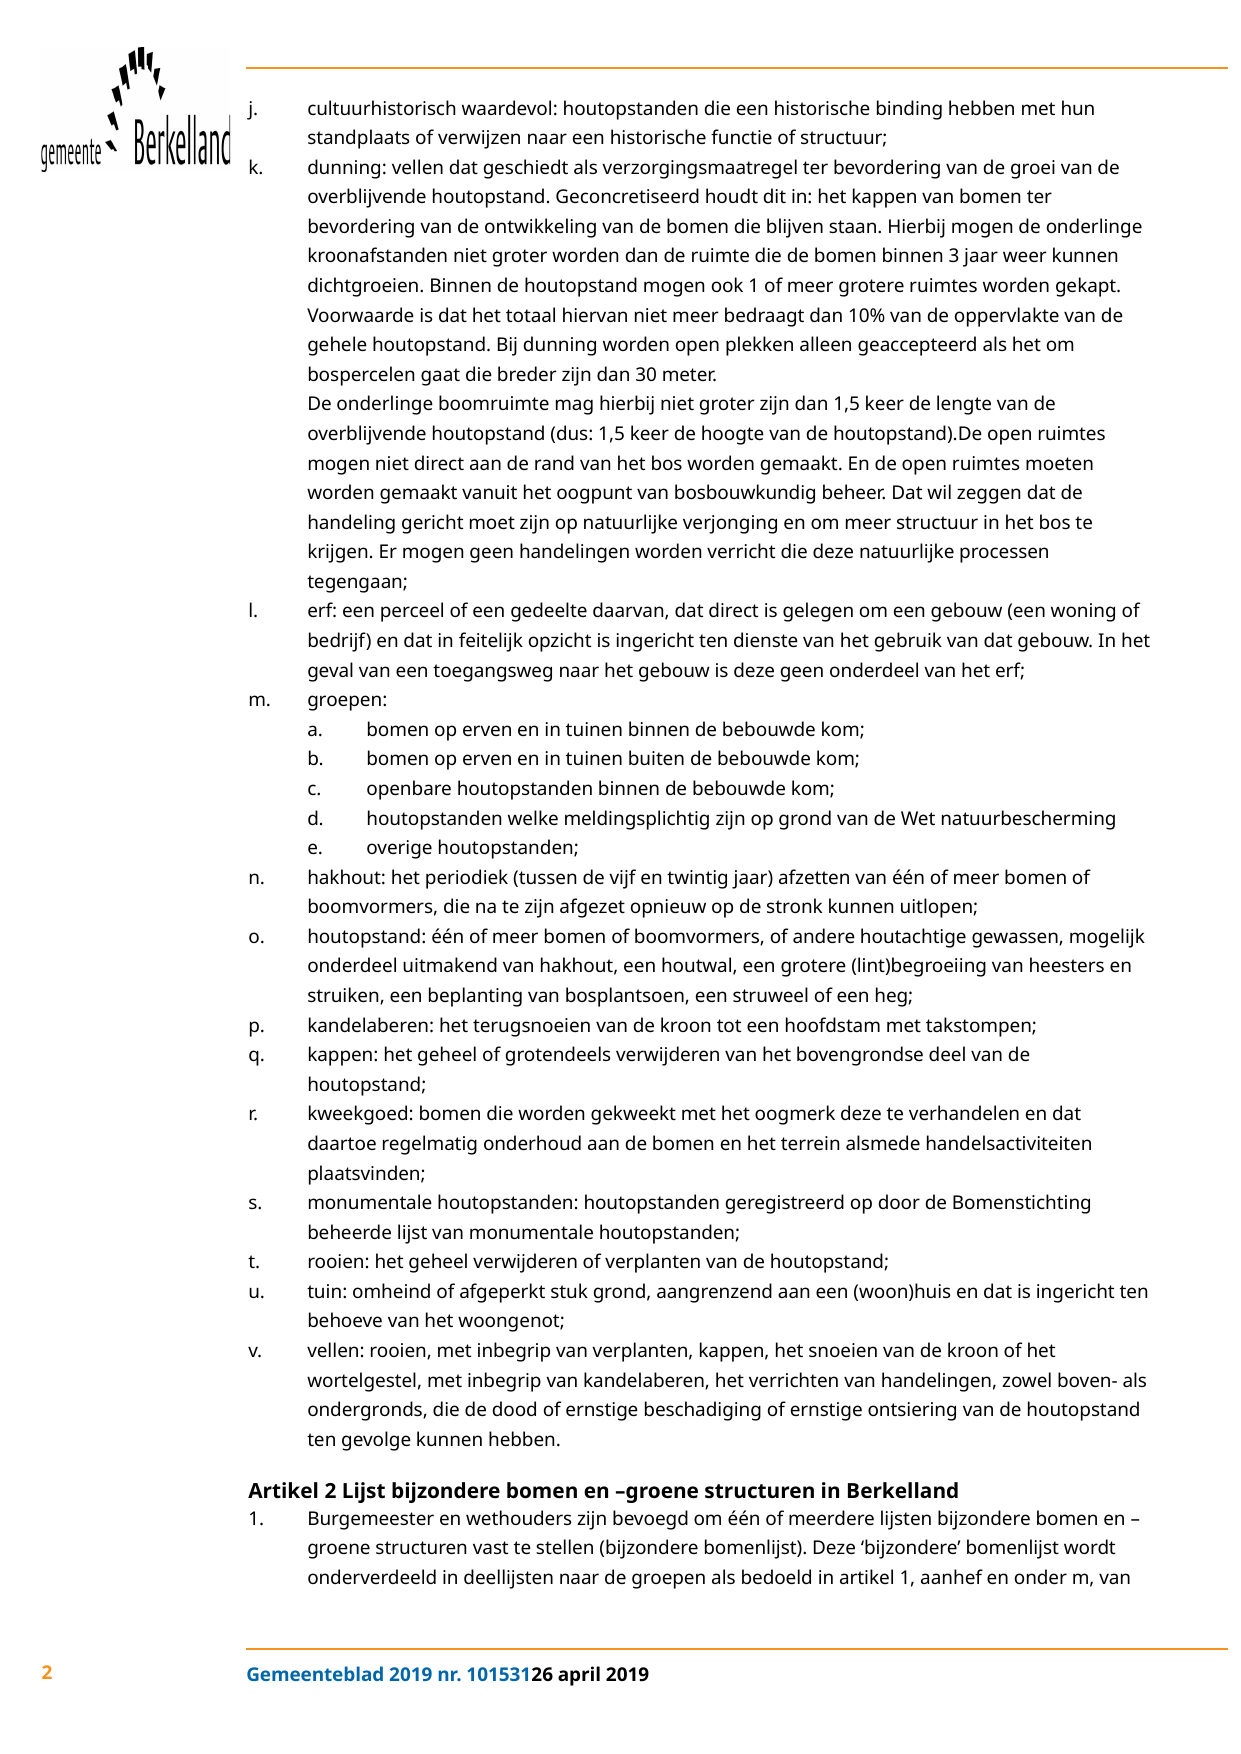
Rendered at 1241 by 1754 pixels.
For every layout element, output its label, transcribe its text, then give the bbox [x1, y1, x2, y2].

list bomen op erven en in tuinen binnen de bebouwde kom; [307, 716, 1152, 742]
picture [41, 47, 231, 172]
list dunning: vellen dat geschiedt als verzorgingsmaatregel ter bevordering van de groei van de overblijvende houtopstand. Geconcretiseerd houdt dit in: het kappen van bomen ter bevordering van de ontwikkeling van de bomen die blijven staan. Hierbij mogen de onderlinge kroonafstanden niet groter worden dan de ruimte die de bomen binnen 3 jaar weer kunnen dichtgroeien. Binnen de houtopstand mogen ook 1 of meer grotere ruimtes worden gekapt. Voorwaarde is dat het totaal hiervan niet meer bedraagt dan 10% van de oppervlakte van de gehele houtopstand. Bij dunning worden open plekken alleen geaccepteerd als het om bospercelen gaat die breder zijn dan 30 meter. [248, 154, 1152, 387]
list hakhout: het periodiek (tussen de vijf en twintig jaar) afzetten van één of meer bomen of boomvormers, die na te zijn afgezet opnieuw op de stronk kunnen uitlopen; [248, 864, 1152, 919]
list Burgemeester en wethouders zijn bevoegd om één of meerdere lijsten bijzondere bomen en –groene structuren vast te stellen (bijzondere bomenlijst). Deze ‘bijzondere’ bomenlijst wordt onderverdeeld in deellijsten naar de groepen als bedoeld in artikel 1, aanhef en onder m, van [248, 1505, 1152, 1590]
list kweekgoed: bomen die worden gekweekt met het oogmerk deze te verhandelen en dat daartoe regelmatig onderhoud aan de bomen en het terrein alsmede handelsactiviteiten plaatsvinden; [248, 1101, 1152, 1186]
list kappen: het geheel of grotendeels verwijderen van het bovengrondse deel van de houtopstand; [248, 1041, 1152, 1097]
list overige houtopstanden; [307, 834, 1152, 860]
list openbare houtopstanden binnen de bebouwde kom; [307, 775, 1152, 801]
list vellen: rooien, met inbegrip van verplanten, kappen, het snoeien van de kroon of het wortelgestel, met inbegrip van kandelaberen, het verrichten van handelingen, zowel boven- als ondergronds, die de dood of ernstige beschadiging of ernstige ontsiering van de houtopstand ten gevolge kunnen hebben. [248, 1337, 1152, 1452]
list tuin: omheind of afgeperkt stuk grond, aangrenzend aan een (woon)huis en dat is ingericht ten behoeve van het woongenot; [248, 1278, 1152, 1333]
list De onderlinge boomruimte mag hierbij niet groter zijn dan 1,5 keer de lengte van de overblijvende houtopstand (dus: 1,5 keer de hoogte van de houtopstand).De open ruimtes mogen niet direct aan de rand van het bos worden gemaakt. En de open ruimtes moeten worden gemaakt vanuit het oogpunt van bosbouwkundig beheer. Dat wil zeggen dat de handeling gericht moet zijn op natuurlijke verjonging en om meer structuur in het bos te krijgen. Er mogen geen handelingen worden verricht die deze natuurlijke processen tegengaan; [248, 391, 1152, 594]
list monumentale houtopstanden: houtopstanden geregistreerd op door de Bomenstichting beheerde lijst van monumentale houtopstanden; [248, 1189, 1152, 1245]
text Artikel 2 Lijst bijzondere bomen en –groene structuren in Berkelland [248, 1476, 1152, 1505]
list groepen: [248, 686, 1152, 712]
list cultuurhistorisch waardevol: houtopstanden die een historische binding hebben met hun standplaats of verwijzen naar een historische functie of structuur; [248, 95, 1152, 150]
list bomen op erven en in tuinen buiten de bebouwde kom; [307, 746, 1152, 771]
list erf: een perceel of een gedeelte daarvan, dat direct is gelegen om een gebouw (een woning of bedrijf) en dat in feitelijk opzicht is ingericht ten dienste van het gebruik van dat gebouw. In het geval van een toegangsweg naar het gebouw is deze geen onderdeel van het erf; [248, 598, 1152, 683]
list houtopstanden welke meldingsplichtig zijn op grond van de Wet natuurbescherming [307, 805, 1152, 831]
list rooien: het geheel verwijderen of verplanten van de houtopstand; [248, 1248, 1152, 1274]
list kandelaberen: het terugsnoeien van de kroon tot een hoofdstam met takstompen; [248, 1012, 1152, 1038]
list houtopstand: één of meer bomen of boomvormers, of andere houtachtige gewassen, mogelijk onderdeel uitmakend van hakhout, een houtwal, een grotere (lint)begroeiing van heesters en struiken, een beplanting van bosplantsoen, een struweel of een heg; [248, 923, 1152, 1008]
